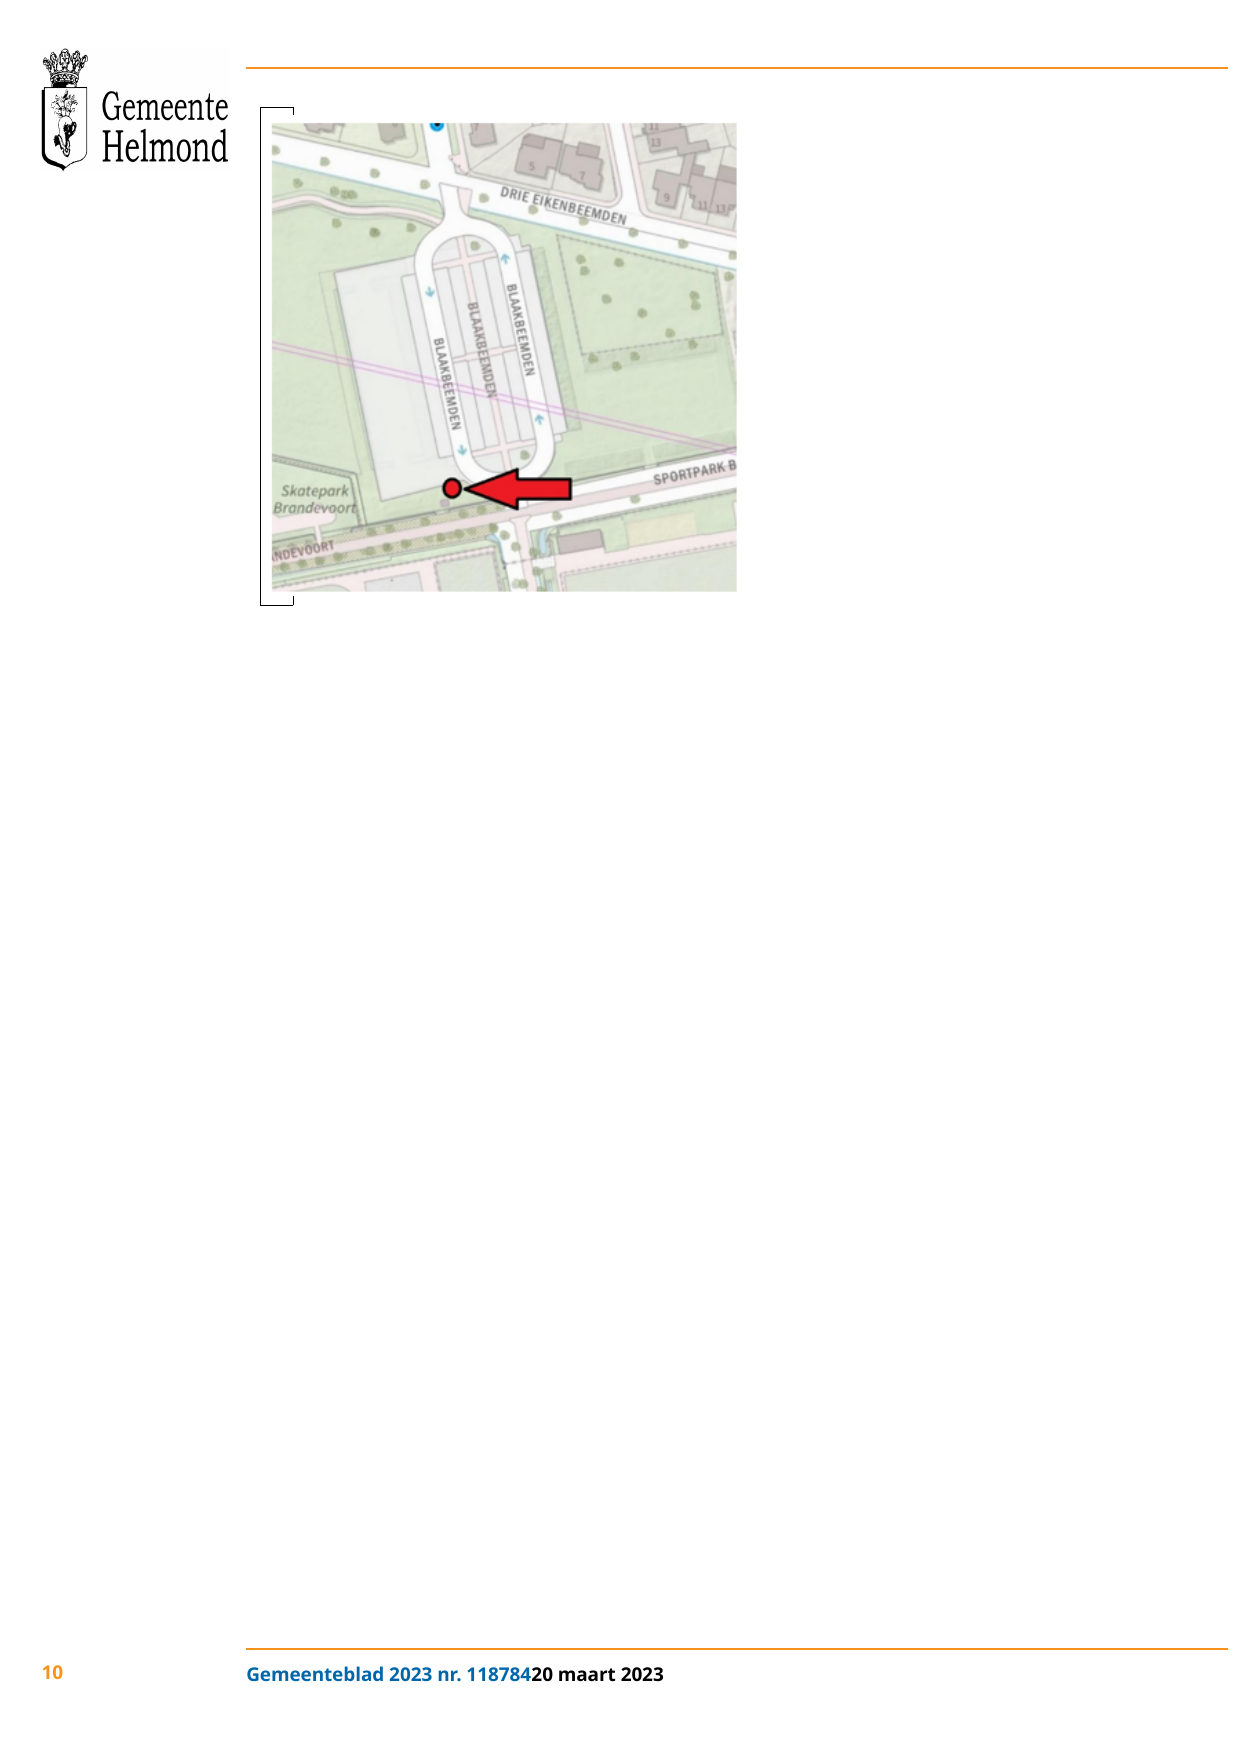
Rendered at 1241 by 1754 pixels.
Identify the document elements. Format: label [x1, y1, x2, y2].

picture [268, 115, 741, 596]
picture [41, 47, 231, 172]
